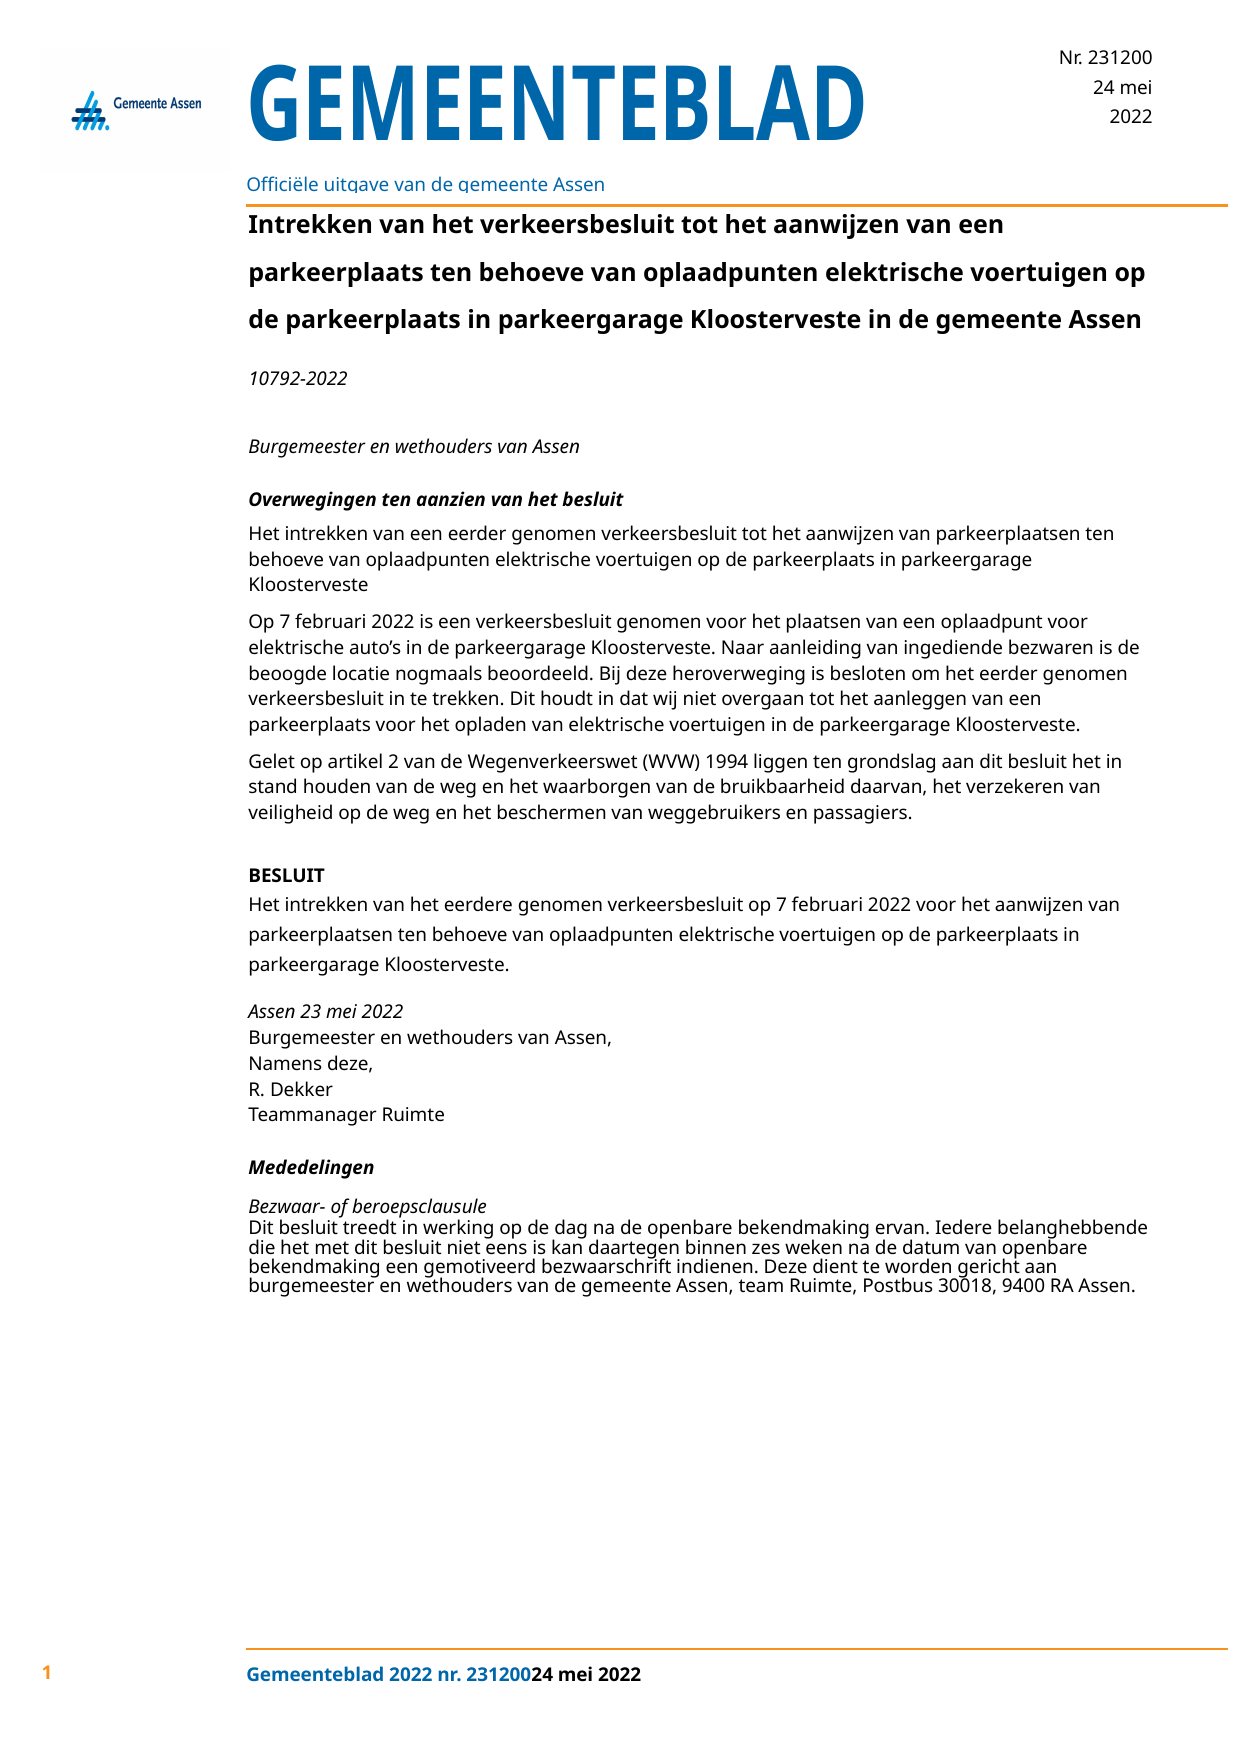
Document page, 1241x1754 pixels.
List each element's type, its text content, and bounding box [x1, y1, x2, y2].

text Mededelingen [248, 1154, 1152, 1180]
text Dit besluit treedt in werking op de dag na de openbare bekendmaking ervan. Iedere belanghebbende die het met dit besluit niet eens is kan daartegen binnen zes weken na de datum van openbare bekendmaking een gemotiveerd bezwaarschrift indienen. Deze dient te worden gericht aan burgemeester en wethouders van de gemeente Assen, team Ruimte, Postbus 30018, 9400 RA Assen. [248, 1219, 1152, 1296]
text 10792-2022 [248, 366, 1152, 391]
text Burgemeester en wethouders van Assen, [248, 1024, 1152, 1050]
text Burgemeester en wethouders van Assen [248, 433, 1152, 459]
text Het intrekken van het eerdere genomen verkeersbesluit op 7 februari 2022 voor het aanwijzen van parkeerplaatsen ten behoeve van oplaadpunten elektrische voertuigen op de parkeerplaats in parkeergarage Kloosterveste. [248, 892, 1152, 976]
text Assen 23 mei 2022 [248, 998, 1152, 1024]
text R. Dekker [248, 1076, 1152, 1101]
text Intrekken van het verkeersbesluit tot het aanwijzen van een parkeerplaats ten behoeve van oplaadpunten elektrische voertuigen op de parkeerplaats in parkeergarage Kloosterveste in de gemeente Assen [248, 207, 1152, 336]
text Op 7 februari 2022 is een verkeersbesluit genomen voor het plaatsen van een oplaadpunt voor elektrische auto’s in de parkeergarage Kloosterveste. Naar aanleiding van ingediende bezwaren is de beoogde locatie nogmaals beoordeeld. Bij deze heroverweging is besloten om het eerder genomen verkeersbesluit in te trekken. Dit houdt in dat wij niet overgaan tot het aanleggen van een parkeerplaats voor het opladen van elektrische voertuigen in de parkeergarage Kloosterveste. [248, 608, 1152, 737]
text Het intrekken van een eerder genomen verkeersbesluit tot het aanwijzen van parkeerplaatsen ten behoeve van oplaadpunten elektrische voertuigen op de parkeerplaats in parkeergarage Kloosterveste [248, 520, 1152, 597]
text Gelet op artikel 2 van de Wegenverkeerswet (WVW) 1994 liggen ten grondslag aan dit besluit het in stand houden van de weg en het waarborgen van de bruikbaarheid daarvan, het verzekeren van veiligheid op de weg en het beschermen van weggebruikers en passagiers. [248, 748, 1152, 825]
text Teammanager Ruimte [248, 1101, 1152, 1127]
text Namens deze, [248, 1050, 1152, 1076]
text Overwegingen ten aanzien van het besluit [248, 486, 1152, 512]
text Bezwaar- of beroepsclausule [248, 1194, 1152, 1219]
picture [41, 47, 231, 172]
text BESLUIT [248, 862, 1152, 888]
